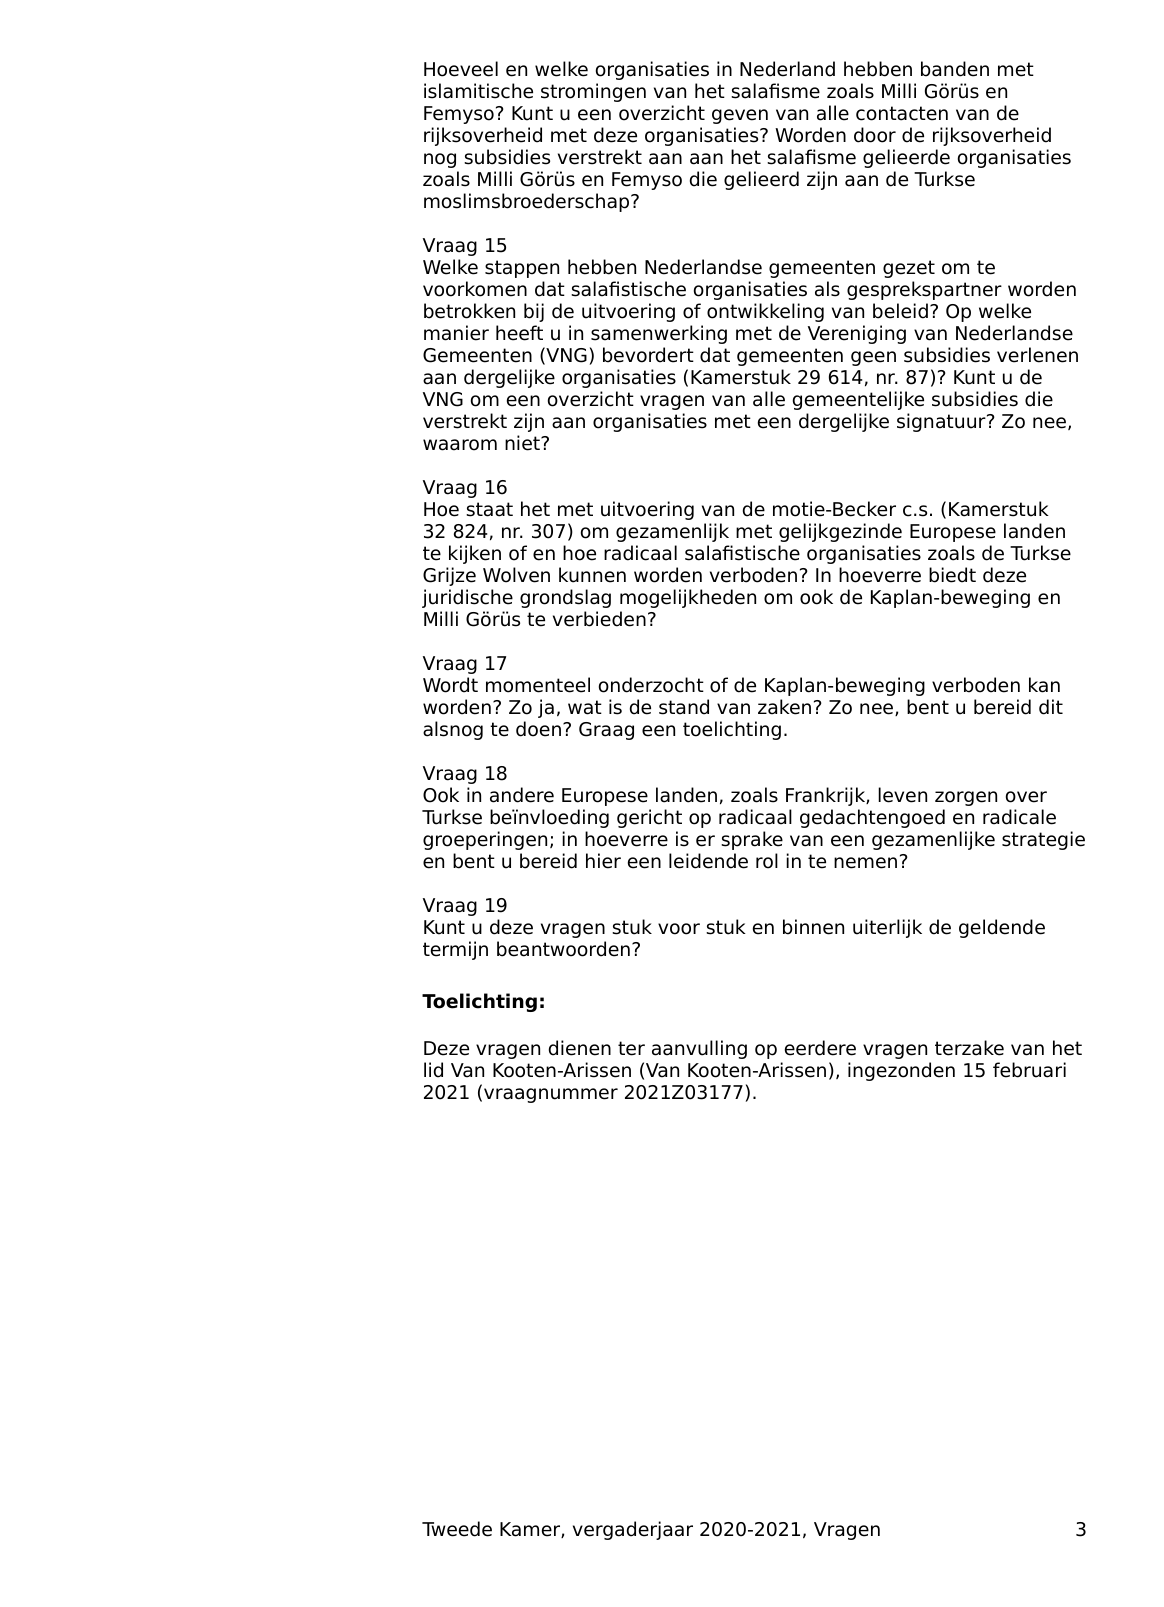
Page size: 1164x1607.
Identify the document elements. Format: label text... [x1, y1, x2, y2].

text Vraag 16 [422, 477, 1087, 499]
text Hoe staat het met uitvoering van de motie-Becker c.s. (Kamerstuk 32 824, nr. 307) om gezamenlijk met gelijkgezinde Europese landen te kijken of en hoe radicaal salafistische organisaties zoals de Turkse Grijze Wolven kunnen worden verboden? In hoeverre biedt deze juridische grondslag mogelijkheden om ook de Kaplan-beweging en Milli Görüs te verbieden? [422, 499, 1087, 631]
subtitle Toelichting: [422, 991, 1087, 1013]
text Vraag 17 [422, 653, 1087, 675]
text Vraag 15 [422, 235, 1087, 257]
text Ook in andere Europese landen, zoals Frankrijk, leven zorgen over Turkse beïnvloeding gericht op radicaal gedachtengoed en radicale groeperingen; in hoeverre is er sprake van een gezamenlijke strategie en bent u bereid hier een leidende rol in te nemen? [422, 785, 1087, 873]
text Kunt u deze vragen stuk voor stuk en binnen uiterlijk de geldende termijn beantwoorden? [422, 917, 1087, 961]
text Vraag 19 [422, 895, 1087, 917]
text Vraag 18 [422, 763, 1087, 785]
text Hoeveel en welke organisaties in Nederland hebben banden met islamitische stromingen van het salafisme zoals Milli Görüs en Femyso? Kunt u een overzicht geven van alle contacten van de rijksoverheid met deze organisaties? Worden door de rijksoverheid nog subsidies verstrekt aan aan het salafisme gelieerde organisaties zoals Milli Görüs en Femyso die gelieerd zijn aan de Turkse moslimsbroederschap? [422, 59, 1087, 213]
text Welke stappen hebben Nederlandse gemeenten gezet om te voorkomen dat salafistische organisaties als gesprekspartner worden betrokken bij de uitvoering of ontwikkeling van beleid? Op welke manier heeft u in samenwerking met de Vereniging van Nederlandse Gemeenten (VNG) bevordert dat gemeenten geen subsidies verlenen aan dergelijke organisaties (Kamerstuk 29 614, nr. 87)? Kunt u de VNG om een overzicht vragen van alle gemeentelijke subsidies die verstrekt zijn aan organisaties met een dergelijke signatuur? Zo nee, waarom niet? [422, 257, 1087, 455]
text Deze vragen dienen ter aanvulling op eerdere vragen terzake van het lid Van Kooten-Arissen (Van Kooten-Arissen), ingezonden 15 februari 2021 (vraagnummer 2021Z03177). [422, 1038, 1087, 1104]
text Wordt momenteel onderzocht of de Kaplan-beweging verboden kan worden? Zo ja, wat is de stand van zaken? Zo nee, bent u bereid dit alsnog te doen? Graag een toelichting. [422, 675, 1087, 741]
